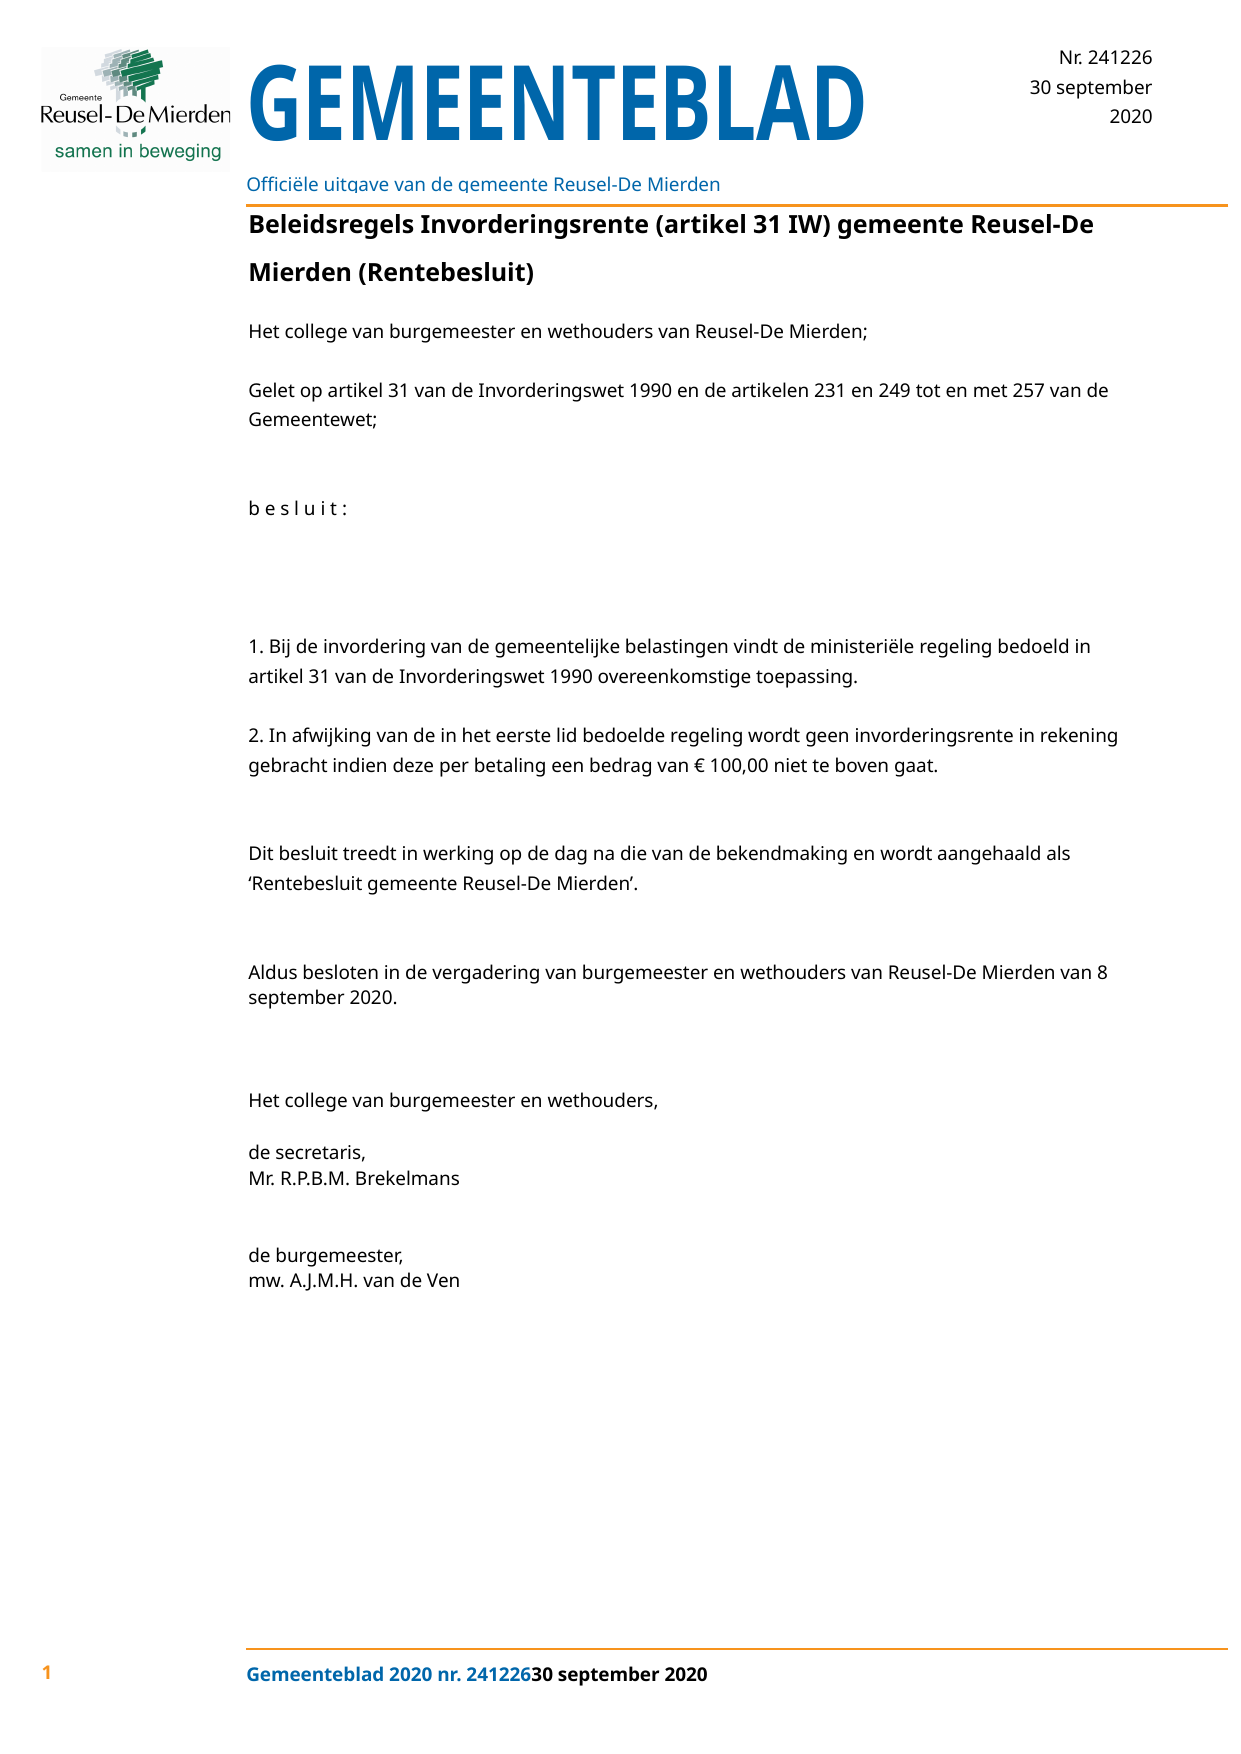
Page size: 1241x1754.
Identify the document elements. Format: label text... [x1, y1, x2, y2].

text de burgemeester, [248, 1242, 1152, 1268]
text Dit besluit treedt in werking op de dag na die van de bekendmaking en wordt aangehaald als ‘Rentebesluit gemeente Reusel-De Mierden’. [248, 841, 1152, 896]
text 2. In afwijking van de in het eerste lid bedoelde regeling wordt geen invorderingsrente in rekening gebracht indien deze per betaling een bedrag van € 100,00 niet te boven gaat. [248, 722, 1152, 777]
text Beleidsregels Invorderingsrente (artikel 31 IW) gemeente Reusel-De Mierden (Rentebesluit) [248, 207, 1152, 288]
text Aldus besloten in de vergadering van burgemeester en wethouders van Reusel-De Mierden van 8 september 2020. [248, 959, 1152, 1010]
text mw. A.J.M.H. van de Ven [248, 1268, 1152, 1293]
text Het college van burgemeester en wethouders, [248, 1087, 1152, 1113]
text 1. Bij de invordering van de gemeentelijke belastingen vindt de ministeriële regeling bedoeld in artikel 31 van de Invorderingswet 1990 overeenkomstige toepassing. [248, 633, 1152, 689]
text Mr. R.P.B.M. Brekelmans [248, 1165, 1152, 1190]
picture [41, 47, 231, 172]
text b e s l u i t : [248, 495, 1152, 521]
text Gelet op artikel 31 van de Invorderingswet 1990 en de artikelen 231 en 249 tot en met 257 van de Gemeentewet; [248, 377, 1152, 432]
text de secretaris, [248, 1139, 1152, 1165]
text Het college van burgemeester en wethouders van Reusel-De Mierden; [248, 318, 1152, 344]
